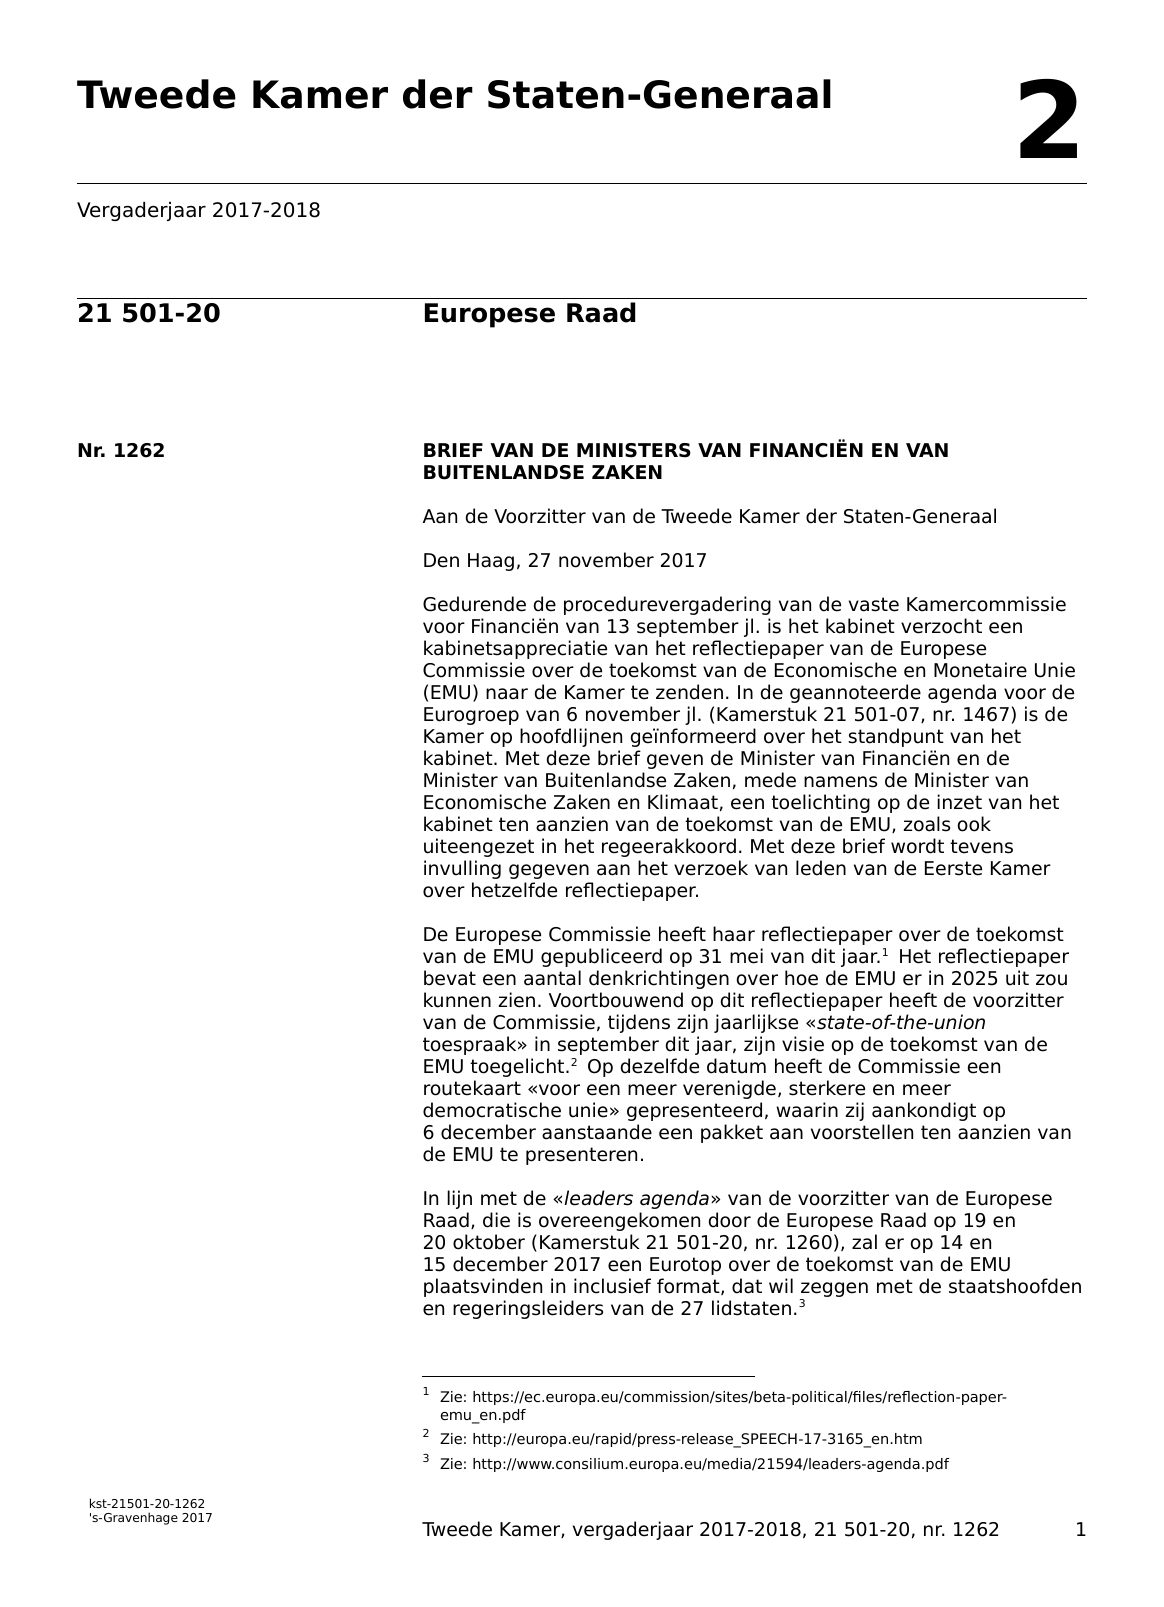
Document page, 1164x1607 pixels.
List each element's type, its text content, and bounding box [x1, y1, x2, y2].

text Den Haag, 27 november 2017 [422, 550, 1087, 572]
text Gedurende de procedurevergadering van de vaste Kamercommissie voor Financiën van 13 september jl. is het kabinet verzocht een kabinetsappreciatie van het reflectiepaper van de Europese Commissie over de toekomst van de Economische en Monetaire Unie (EMU) naar de Kamer te zenden. In de geannoteerde agenda voor de Eurogroep van 6 november jl. (Kamerstuk 21 501-07, nr. 1467) is de Kamer op hoofdlijnen geïnformeerd over het standpunt van het kabinet. Met deze brief geven de Minister van Financiën en de Minister van Buitenlandse Zaken, mede namens de Minister van Economische Zaken en Klimaat, een toelichting op de inzet van het kabinet ten aanzien van de toekomst van de EMU, zoals ook uiteengezet in het regeerakkoord. Met deze brief wordt tevens invulling gegeven aan het verzoek van leden van de Eerste Kamer over hetzelfde reflectiepaper. [422, 594, 1087, 902]
table_header 2 [886, 59, 1087, 183]
text Aan de Voorzitter van de Tweede Kamer der Staten-Generaal [422, 506, 1087, 528]
text Zie: http://www.consilium.europa.eu/media/21594/leaders-agenda.pdf [422, 1452, 1087, 1474]
table_header Tweede Kamer der Staten-Generaal [77, 59, 886, 183]
table_cell Vergaderjaar 2017-2018 [77, 184, 1087, 298]
subtitle Nr. 1262 BRIEF VAN DE MINISTERS VAN FINANCIËN EN VAN BUITENLANDSE ZAKEN [77, 440, 1087, 484]
subtitle 21 501-20 Europese Raad [77, 299, 1087, 329]
text kst-21501-20-1262 [88, 1497, 323, 1511]
text De Europese Commissie heeft haar reflectiepaper over de toekomst van de EMU gepubliceerd op 31 mei van dit jaar. Het reflectiepaper bevat een aantal denkrichtingen over hoe de EMU er in 2025 uit zou kunnen zien. Voortbouwend op dit reflectiepaper heeft de voorzitter van de Commissie, tijdens zijn jaarlijkse «state-of-the-union toespraak» in september dit jaar, zijn visie op de toekomst van de EMU toegelicht. Op dezelfde datum heeft de Commissie een routekaart «voor een meer verenigde, sterkere en meer democratische unie» gepresenteerd, waarin zij aankondigt op 6 december aanstaande een pakket aan voorstellen ten aanzien van de EMU te presenteren. [422, 924, 1087, 1166]
text 's-Gravenhage 2017 [88, 1511, 323, 1525]
text Zie: http://europa.eu/rapid/press-release_SPEECH-17-3165_en.htm [422, 1427, 1087, 1449]
text In lijn met de «leaders agenda» van de voorzitter van de Europese Raad, die is overeengekomen door de Europese Raad op 19 en 20 oktober (Kamerstuk 21 501-20, nr. 1260), zal er op 14 en 15 december 2017 een Eurotop over de toekomst van de EMU plaatsvinden in inclusief format, dat wil zeggen met de staatshoofden en regeringsleiders van de 27 lidstaten. [422, 1188, 1087, 1320]
text Zie: https://ec.europa.eu/commission/sites/beta-political/files/reflection-paper-emu_en.pdf [422, 1385, 1087, 1424]
